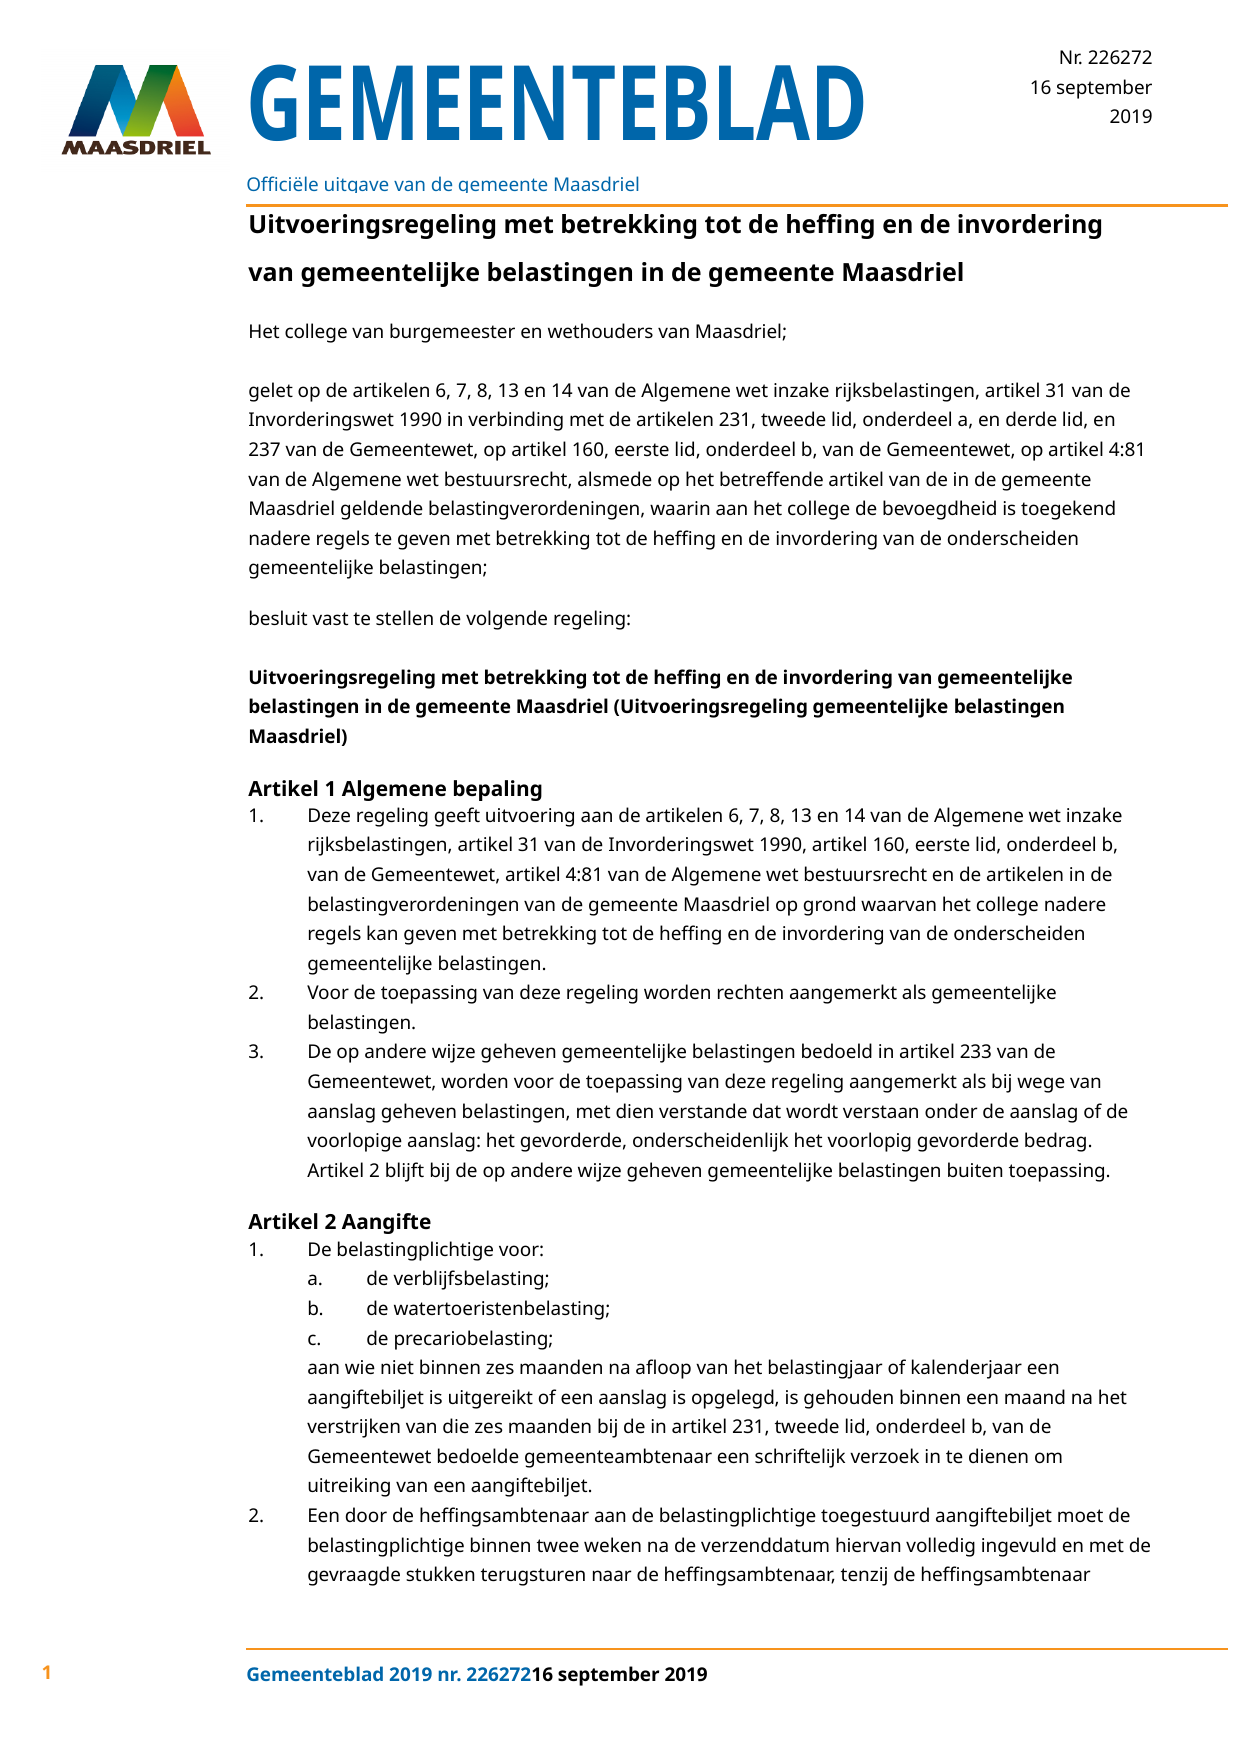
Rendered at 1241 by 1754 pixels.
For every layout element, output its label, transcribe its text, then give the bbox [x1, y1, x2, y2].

list Een door de heffingsambtenaar aan de belastingplichtige toegestuurd aangiftebiljet moet de belastingplichtige binnen twee weken na de verzenddatum hiervan volledig ingevuld en met de gevraagde stukken terugsturen naar de heffingsambtenaar, tenzij de heffingsambtenaar [248, 1502, 1152, 1587]
list de watertoeristenbelasting; [307, 1295, 1152, 1321]
text besluit vast te stellen de volgende regeling: [248, 605, 1152, 631]
list De belastingplichtige voor: [248, 1236, 1152, 1262]
list aan wie niet binnen zes maanden na afloop van het belastingjaar of kalenderjaar een aangiftebiljet is uitgereikt of een aanslag is opgelegd, is gehouden binnen een maand na het verstrijken van die zes maanden bij de in artikel 231, tweede lid, onderdeel b, van de Gemeentewet bedoelde gemeenteambtenaar een schriftelijk verzoek in te dienen om uitreiking van een aangiftebiljet. [248, 1354, 1152, 1498]
list De op andere wijze geheven gemeentelijke belastingen bedoeld in artikel 233 van de Gemeentewet, worden voor de toepassing van deze regeling aangemerkt als bij wege van aanslag geheven belastingen, met dien verstande dat wordt verstaan onder de aanslag of de voorlopige aanslag: het gevorderde, onderscheidenlijk het voorlopig gevorderde bedrag. Artikel 2 blijft bij de op andere wijze geheven gemeentelijke belastingen buiten toepassing. [248, 1039, 1152, 1183]
text gelet op de artikelen 6, 7, 8, 13 en 14 van de Algemene wet inzake rijksbelastingen, artikel 31 van de Invorderingswet 1990 in verbinding met de artikelen 231, tweede lid, onderdeel a, en derde lid, en 237 van de Gemeentewet, op artikel 160, eerste lid, onderdeel b, van de Gemeentewet, op artikel 4:81 van de Algemene wet bestuursrecht, alsmede op het betreffende artikel van de in de gemeente Maasdriel geldende belastingverordeningen, waarin aan het college de bevoegdheid is toegekend nadere regels te geven met betrekking tot de heffing en de invordering van de onderscheiden gemeentelijke belastingen; [248, 377, 1152, 580]
text Uitvoeringsregeling met betrekking tot de heffing en de invordering van gemeentelijke belastingen in de gemeente Maasdriel (Uitvoeringsregeling gemeentelijke belastingen Maasdriel) [248, 664, 1152, 749]
list de precariobelasting; [307, 1325, 1152, 1350]
picture [41, 47, 231, 172]
text Artikel 1 Algemene bepaling [248, 774, 1152, 802]
list de verblijfsbelasting; [307, 1266, 1152, 1291]
list Voor de toepassing van deze regeling worden rechten aangemerkt als gemeentelijke belastingen. [248, 979, 1152, 1035]
list Deze regeling geeft uitvoering aan de artikelen 6, 7, 8, 13 en 14 van de Algemene wet inzake rijksbelastingen, artikel 31 van de Invorderingswet 1990, artikel 160, eerste lid, onderdeel b, van de Gemeentewet, artikel 4:81 van de Algemene wet bestuursrecht en de artikelen in de belastingverordeningen van de gemeente Maasdriel op grond waarvan het college nadere regels kan geven met betrekking tot de heffing en de invordering van de onderscheiden gemeentelijke belastingen. [248, 802, 1152, 976]
text Het college van burgemeester en wethouders van Maasdriel; [248, 318, 1152, 344]
text Uitvoeringsregeling met betrekking tot de heffing en de invordering van gemeentelijke belastingen in de gemeente Maasdriel [248, 207, 1152, 288]
text Artikel 2 Aangifte [248, 1207, 1152, 1236]
